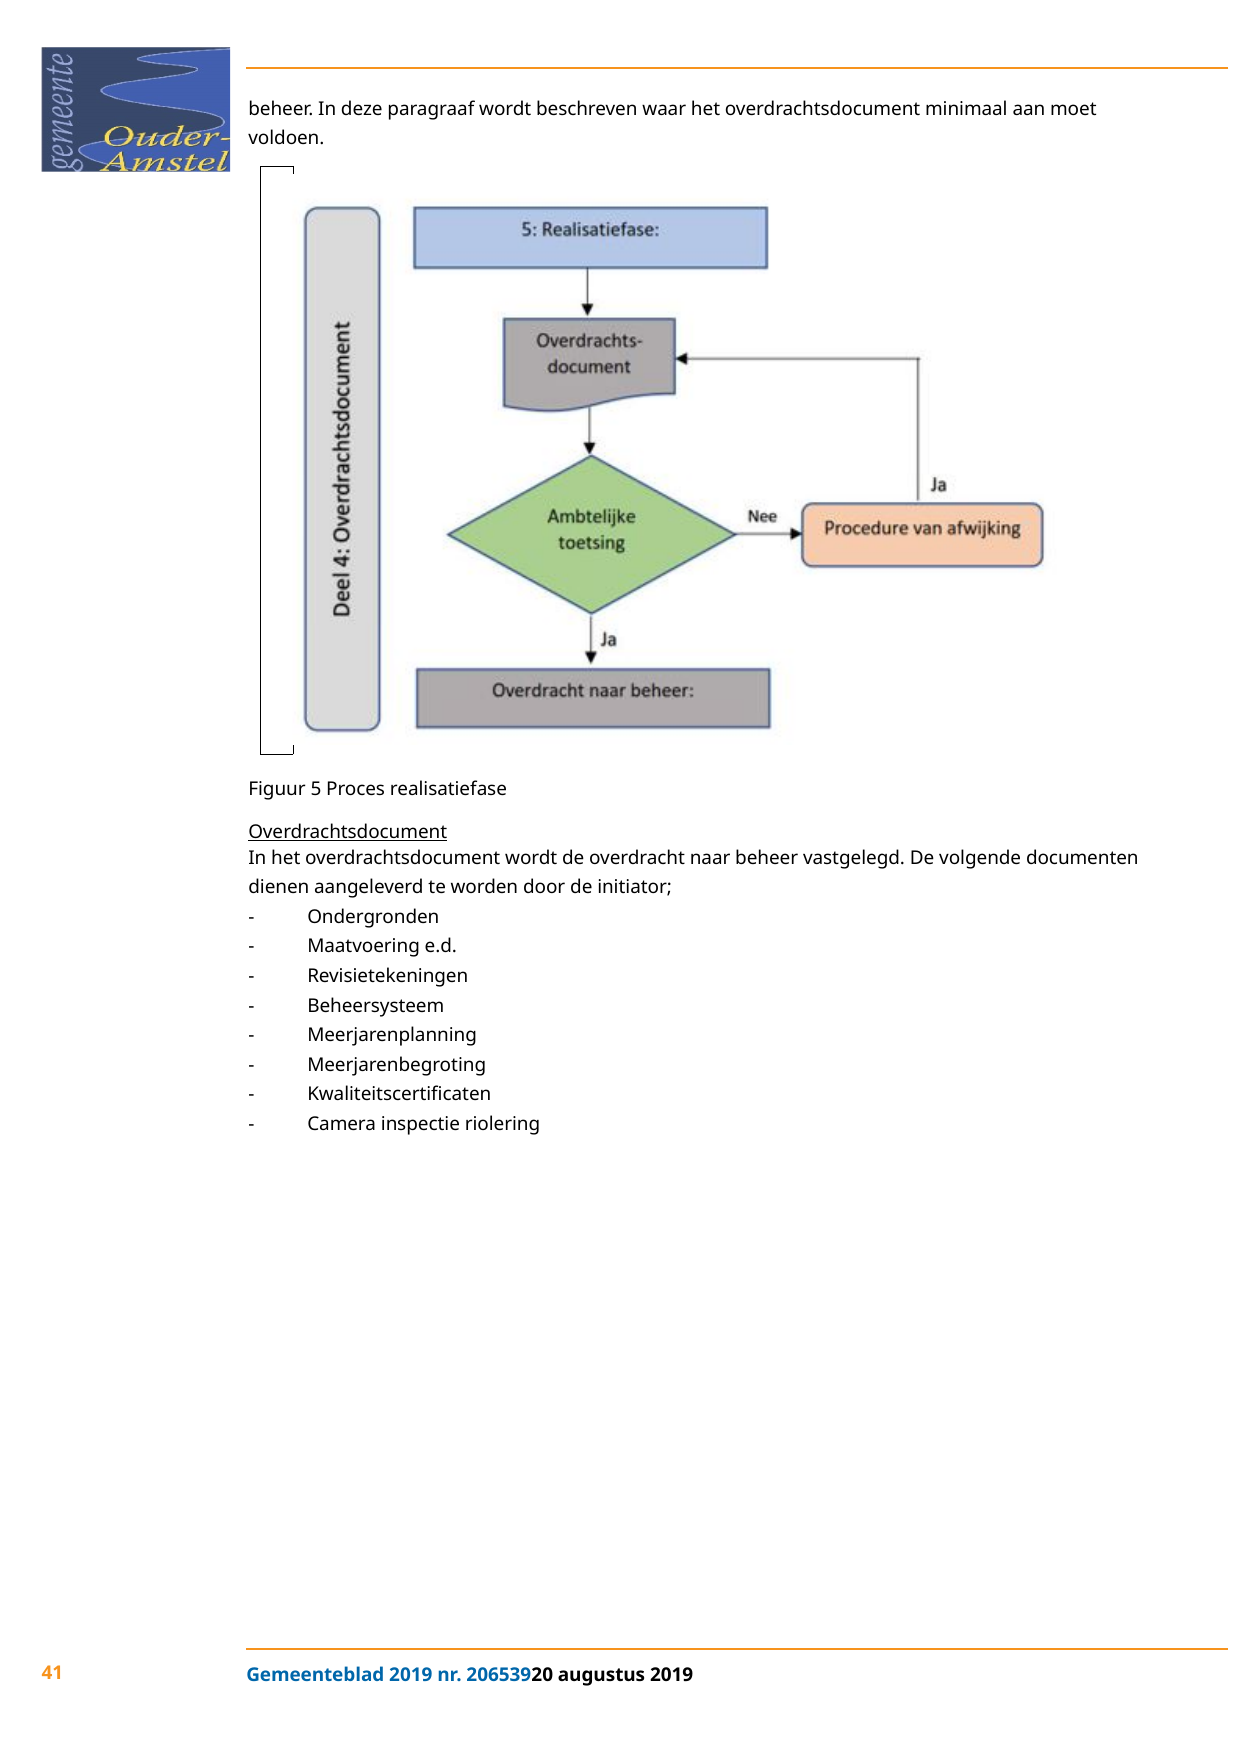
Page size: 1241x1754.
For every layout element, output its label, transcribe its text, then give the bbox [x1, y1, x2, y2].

text beheer. In deze paragraaf wordt beschreven waar het overdrachtsdocument minimaal aan moet voldoen. [248, 95, 1152, 150]
list Ondergronden [248, 903, 1152, 929]
list Camera inspectie riolering [248, 1110, 1152, 1136]
text Overdrachtsdocument [248, 818, 1152, 844]
list Maatvoering e.d. [248, 933, 1152, 958]
text In het overdrachtsdocument wordt de overdracht naar beheer vastgelegd. De volgende documenten dienen aangeleverd te worden door de initiator; [248, 844, 1152, 899]
list Meerjarenbegroting [248, 1051, 1152, 1077]
text Figuur 5 Proces realisatiefase [248, 775, 1152, 801]
list Revisietekeningen [248, 962, 1152, 988]
list Beheersysteem [248, 992, 1152, 1017]
list Meerjarenplanning [248, 1021, 1152, 1047]
picture [268, 174, 1061, 745]
list Kwaliteitscertificaten [248, 1081, 1152, 1106]
picture [41, 47, 231, 172]
